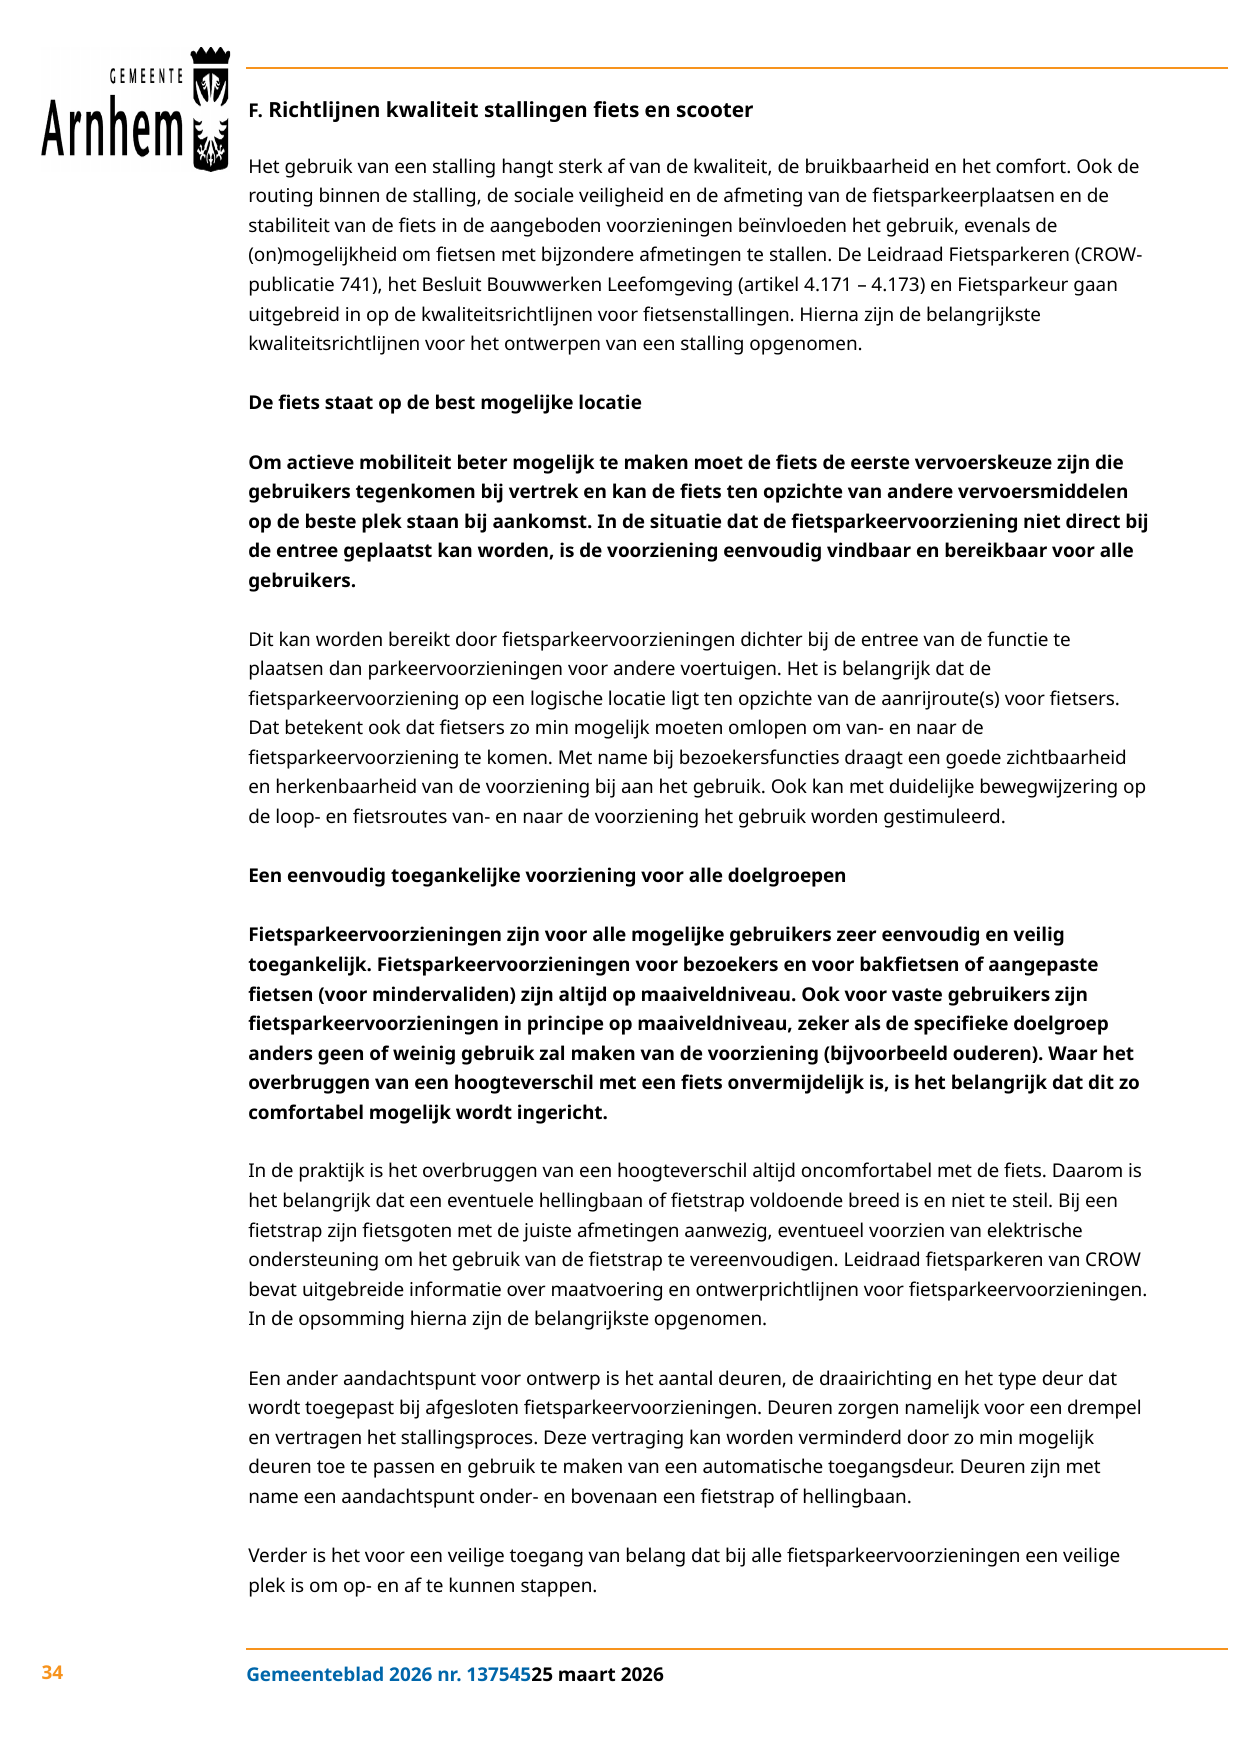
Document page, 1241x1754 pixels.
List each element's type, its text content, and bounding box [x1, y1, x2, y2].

text Een ander aandachtspunt voor ontwerp is het aantal deuren, de draairichting en het type deur dat wordt toegepast bij afgesloten fietsparkeervoorzieningen. Deuren zorgen namelijk voor een drempel en vertragen het stallingsproces. Deze vertraging kan worden verminderd door zo min mogelijk deuren toe te passen en gebruik te maken van een automatische toegangsdeur. Deuren zijn met name een aandachtspunt onder- en bovenaan een fietstrap of hellingbaan. [248, 1365, 1152, 1509]
text In de praktijk is het overbruggen van een hoogteverschil altijd oncomfortabel met de fiets. Daarom is het belangrijk dat een eventuele hellingbaan of fietstrap voldoende breed is en niet te steil. Bij een fietstrap zijn fietsgoten met de juiste afmetingen aanwezig, eventueel voorzien van elektrische ondersteuning om het gebruik van de fietstrap te vereenvoudigen. Leidraad fietsparkeren van CROW bevat uitgebreide informatie over maatvoering en ontwerprichtlijnen voor fietsparkeervoorzieningen. In de opsomming hierna zijn de belangrijkste opgenomen. [248, 1158, 1152, 1331]
text Verder is het voor een veilige toegang van belang dat bij alle fietsparkeervoorzieningen een veilige plek is om op- en af te kunnen stappen. [248, 1542, 1152, 1598]
text De fiets staat op de best mogelijke locatie [248, 389, 1152, 415]
table_header Om actieve mobiliteit beter mogelijk te maken moet de fiets de eerste vervoerskeuze zijn die gebruikers tegenkomen bij vertrek en kan de fiets ten opzichte van andere vervoersmiddelen op de beste plek staan bij aankomst. In de situatie dat de fietsparkeervoorziening niet direct bij de entree geplaatst kan worden, is de voorziening eenvoudig vindbaar en bereikbaar voor alle gebruikers. [248, 449, 1152, 593]
text Dit kan worden bereikt door fietsparkeervoorzieningen dichter bij de entree van de functie te plaatsen dan parkeervoorzieningen voor andere voertuigen. Het is belangrijk dat de fietsparkeervoorziening op een logische locatie ligt ten opzichte van de aanrijroute(s) voor fietsers. Dat betekent ook dat fietsers zo min mogelijk moeten omlopen om van- en naar de fietsparkeervoorziening te komen. Met name bij bezoekersfuncties draagt een goede zichtbaarheid en herkenbaarheid van de voorziening bij aan het gebruik. Ook kan met duidelijke bewegwijzering op de loop- en fietsroutes van- en naar de voorziening het gebruik worden gestimuleerd. [248, 626, 1152, 829]
text Een eenvoudig toegankelijke voorziening voor alle doelgroepen [248, 862, 1152, 888]
table_header Fietsparkeervoorzieningen zijn voor alle mogelijke gebruikers zeer eenvoudig en veilig toegankelijk. Fietsparkeervoorzieningen voor bezoekers en voor bakfietsen of aangepaste fietsen (voor mindervaliden) zijn altijd op maaiveldniveau. Ook voor vaste gebruikers zijn fietsparkeervoorzieningen in principe op maaiveldniveau, zeker als de specifieke doelgroep anders geen of weinig gebruik zal maken van de voorziening (bijvoorbeeld ouderen). Waar het overbruggen van een hoogteverschil met een fiets onvermijdelijk is, is het belangrijk dat dit zo comfortabel mogelijk wordt ingericht. [248, 922, 1152, 1125]
text Het gebruik van een stalling hangt sterk af van de kwaliteit, de bruikbaarheid en het comfort. Ook de routing binnen de stalling, de sociale veiligheid en de afmeting van de fietsparkeerplaatsen en de stabiliteit van de fiets in de aangeboden voorzieningen beïnvloeden het gebruik, evenals de (on)mogelijkheid om fietsen met bijzondere afmetingen te stallen. De Leidraad Fietsparkeren (CROW-publicatie 741), het Besluit Bouwwerken Leefomgeving (artikel 4.171 – 4.173) en Fietsparkeur gaan uitgebreid in op de kwaliteitsrichtlijnen voor fietsenstallingen. Hierna zijn de belangrijkste kwaliteitsrichtlijnen voor het ontwerpen van een stalling opgenomen. [248, 153, 1152, 356]
text F. Richtlijnen kwaliteit stallingen fiets en scooter [248, 95, 1152, 123]
picture [41, 47, 231, 172]
